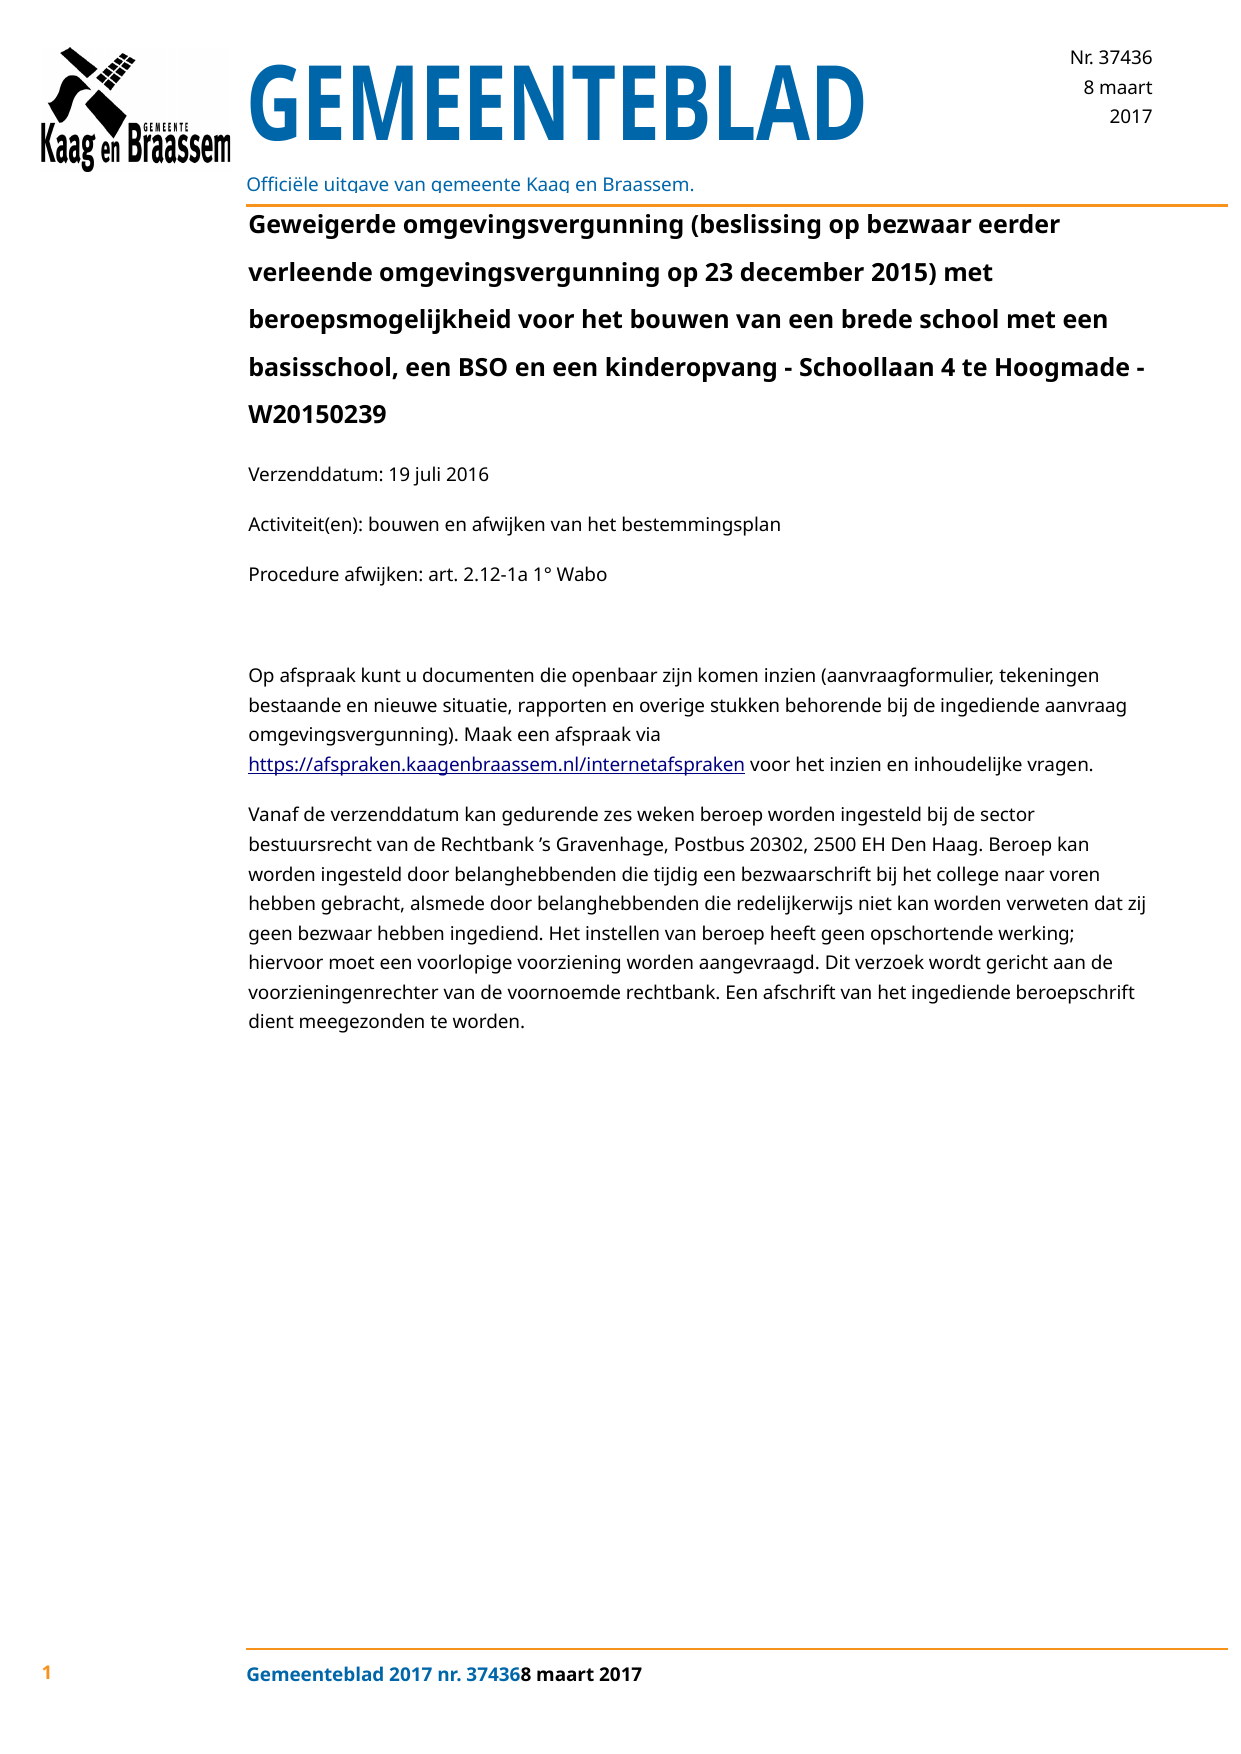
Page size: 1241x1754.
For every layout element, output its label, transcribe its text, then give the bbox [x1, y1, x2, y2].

text Activiteit(en): bouwen en afwijken van het bestemmingsplan [248, 511, 1152, 537]
text Procedure afwijken: art. 2.12-1a 1° Wabo [248, 562, 1152, 587]
text Geweigerde omgevingsvergunning (beslissing op bezwaar eerder verleende omgevingsvergunning op 23 december 2015) met beroepsmogelijkheid voor het bouwen van een brede school met een basisschool, een BSO en een kinderopvang - Schoollaan 4 te Hoogmade - W20150239 [248, 207, 1152, 431]
text Vanaf de verzenddatum kan gedurende zes weken beroep worden ingesteld bij de sector bestuursrecht van de Rechtbank ’s Gravenhage, Postbus 20302, 2500 EH Den Haag. Beroep kan worden ingesteld door belanghebbenden die tijdig een bezwaarschrift bij het college naar voren hebben gebracht, alsmede door belanghebbenden die redelijkerwijs niet kan worden verweten dat zij geen bezwaar hebben ingediend. Het instellen van beroep heeft geen opschortende werking; hiervoor moet een voorlopige voorziening worden aangevraagd. Dit verzoek wordt gericht aan de voorzieningenrechter van de voornoemde rechtbank. Een afschrift van het ingediende beroepschrift dient meegezonden te worden. [248, 802, 1152, 1034]
text Op afspraak kunt u documenten die openbaar zijn komen inzien (aanvraagformulier, tekeningen bestaande en nieuwe situatie, rapporten en overige stukken behorende bij de ingediende aanvraag omgevingsvergunning). Maak een afspraak via https://afspraken.kaagenbraassem.nl/internetafspraken voor het inzien en inhoudelijke vragen. [248, 662, 1152, 777]
text Verzenddatum: 19 juli 2016 [248, 461, 1152, 486]
picture [41, 47, 231, 172]
